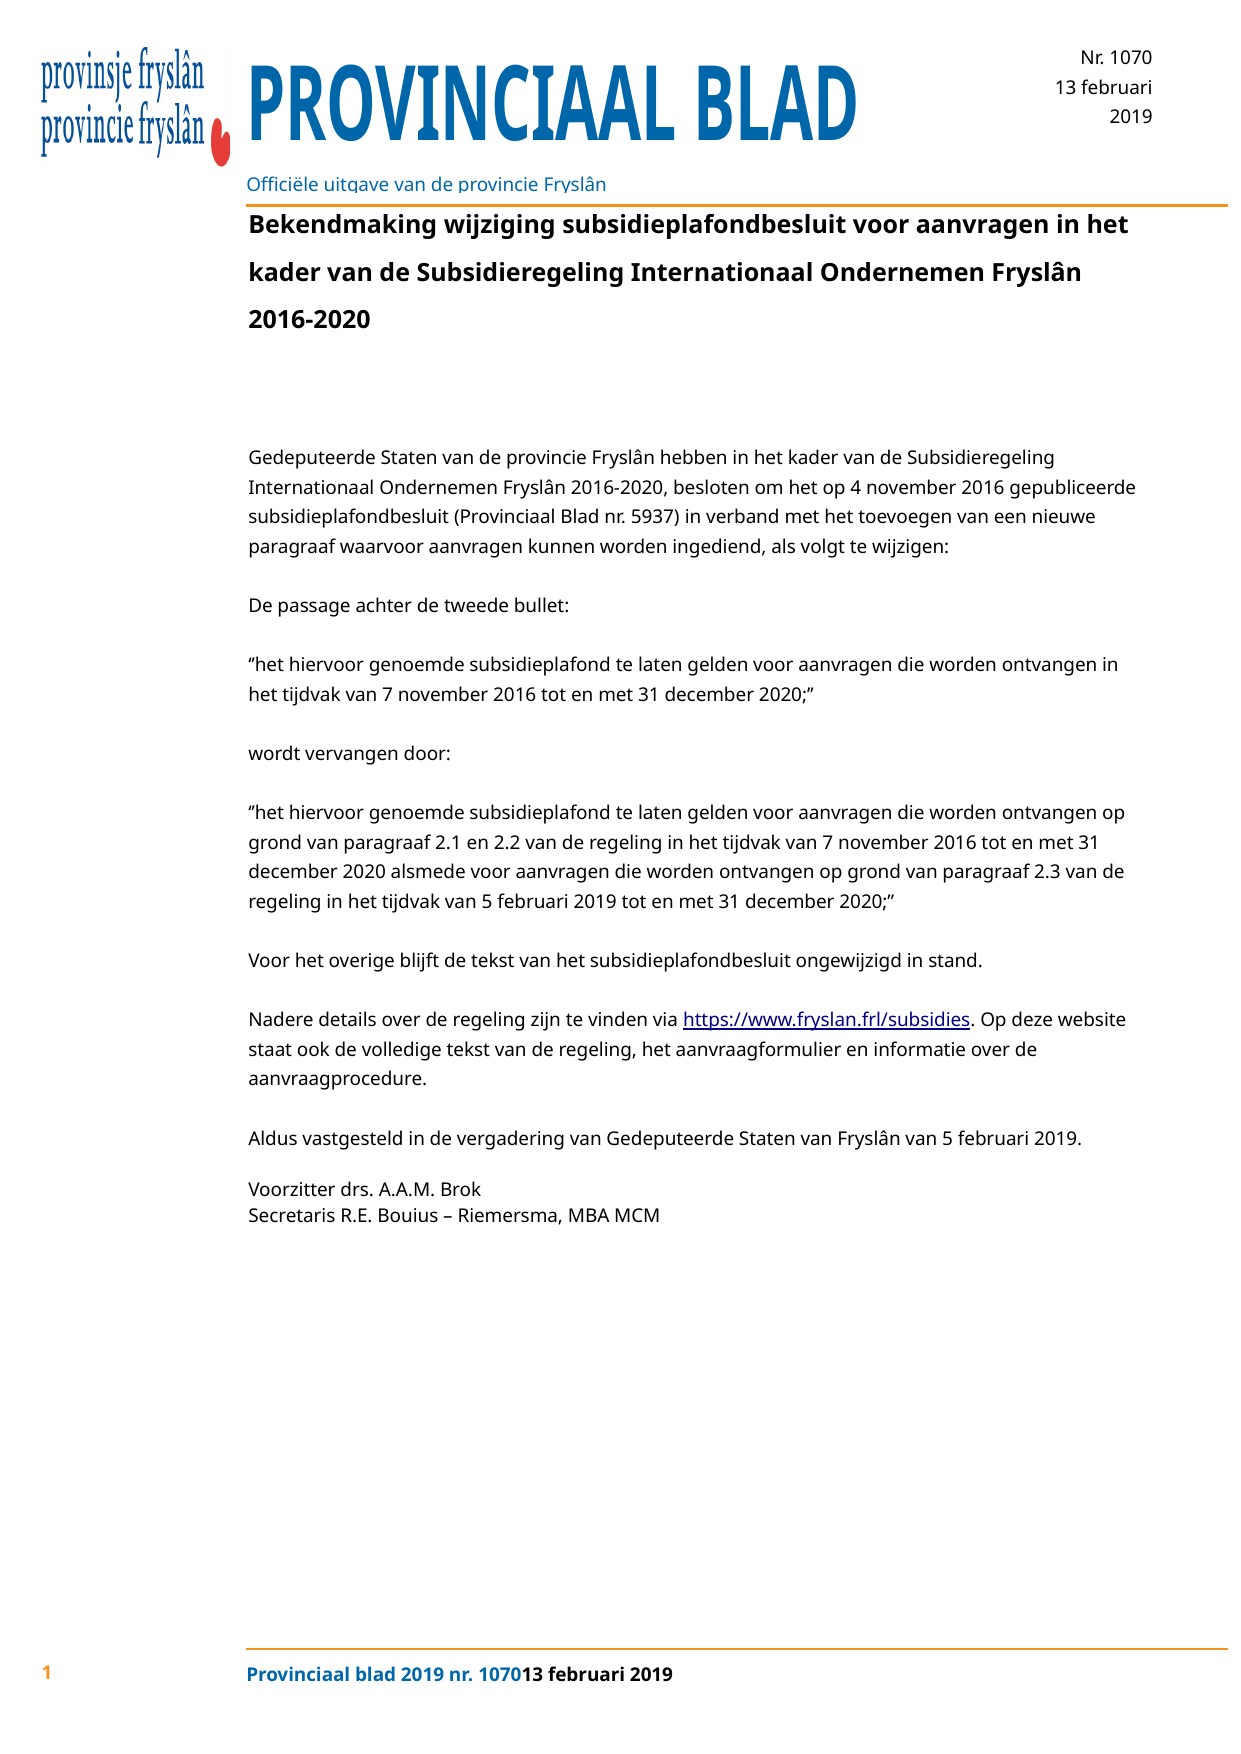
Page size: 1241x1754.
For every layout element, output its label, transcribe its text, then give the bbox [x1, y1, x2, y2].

text ‘’het hiervoor genoemde subsidieplafond te laten gelden voor aanvragen die worden ontvangen op grond van paragraaf 2.1 en 2.2 van de regeling in het tijdvak van 7 november 2016 tot en met 31 december 2020 alsmede voor aanvragen die worden ontvangen op grond van paragraaf 2.3 van de regeling in het tijdvak van 5 februari 2019 tot en met 31 december 2020;’’ [248, 799, 1152, 914]
text Secretaris R.E. Bouius – Riemersma, MBA MCM [248, 1202, 1152, 1228]
text ‘’het hiervoor genoemde subsidieplafond te laten gelden voor aanvragen die worden ontvangen in het tijdvak van 7 november 2016 tot en met 31 december 2020;’’ [248, 651, 1152, 707]
picture [41, 47, 231, 172]
text Bekendmaking wijziging subsidieplafondbesluit voor aanvragen in het kader van de Subsidieregeling Internationaal Ondernemen Fryslân 2016-2020 [248, 207, 1152, 336]
text Aldus vastgesteld in de vergadering van Gedeputeerde Staten van Fryslân van 5 februari 2019. [248, 1125, 1152, 1151]
text De passage achter de tweede bullet: [248, 592, 1152, 618]
text Voorzitter drs. A.A.M. Brok [248, 1176, 1152, 1202]
text Gedeputeerde Staten van de provincie Fryslân hebben in het kader van de Subsidieregeling Internationaal Ondernemen Fryslân 2016-2020, besloten om het op 4 november 2016 gepubliceerde subsidieplafondbesluit (Provinciaal Blad nr. 5937) in verband met het toevoegen van een nieuwe paragraaf waarvoor aanvragen kunnen worden ingediend, als volgt te wijzigen: [248, 444, 1152, 559]
text wordt vervangen door: [248, 740, 1152, 766]
text Voor het overige blijft de tekst van het subsidieplafondbesluit ongewijzigd in stand. [248, 947, 1152, 973]
text Nadere details over de regeling zijn te vinden via https://www.fryslan.frl/subsidies. Op deze website staat ook de volledige tekst van de regeling, het aanvraagformulier en informatie over de aanvraagprocedure. [248, 1006, 1152, 1091]
